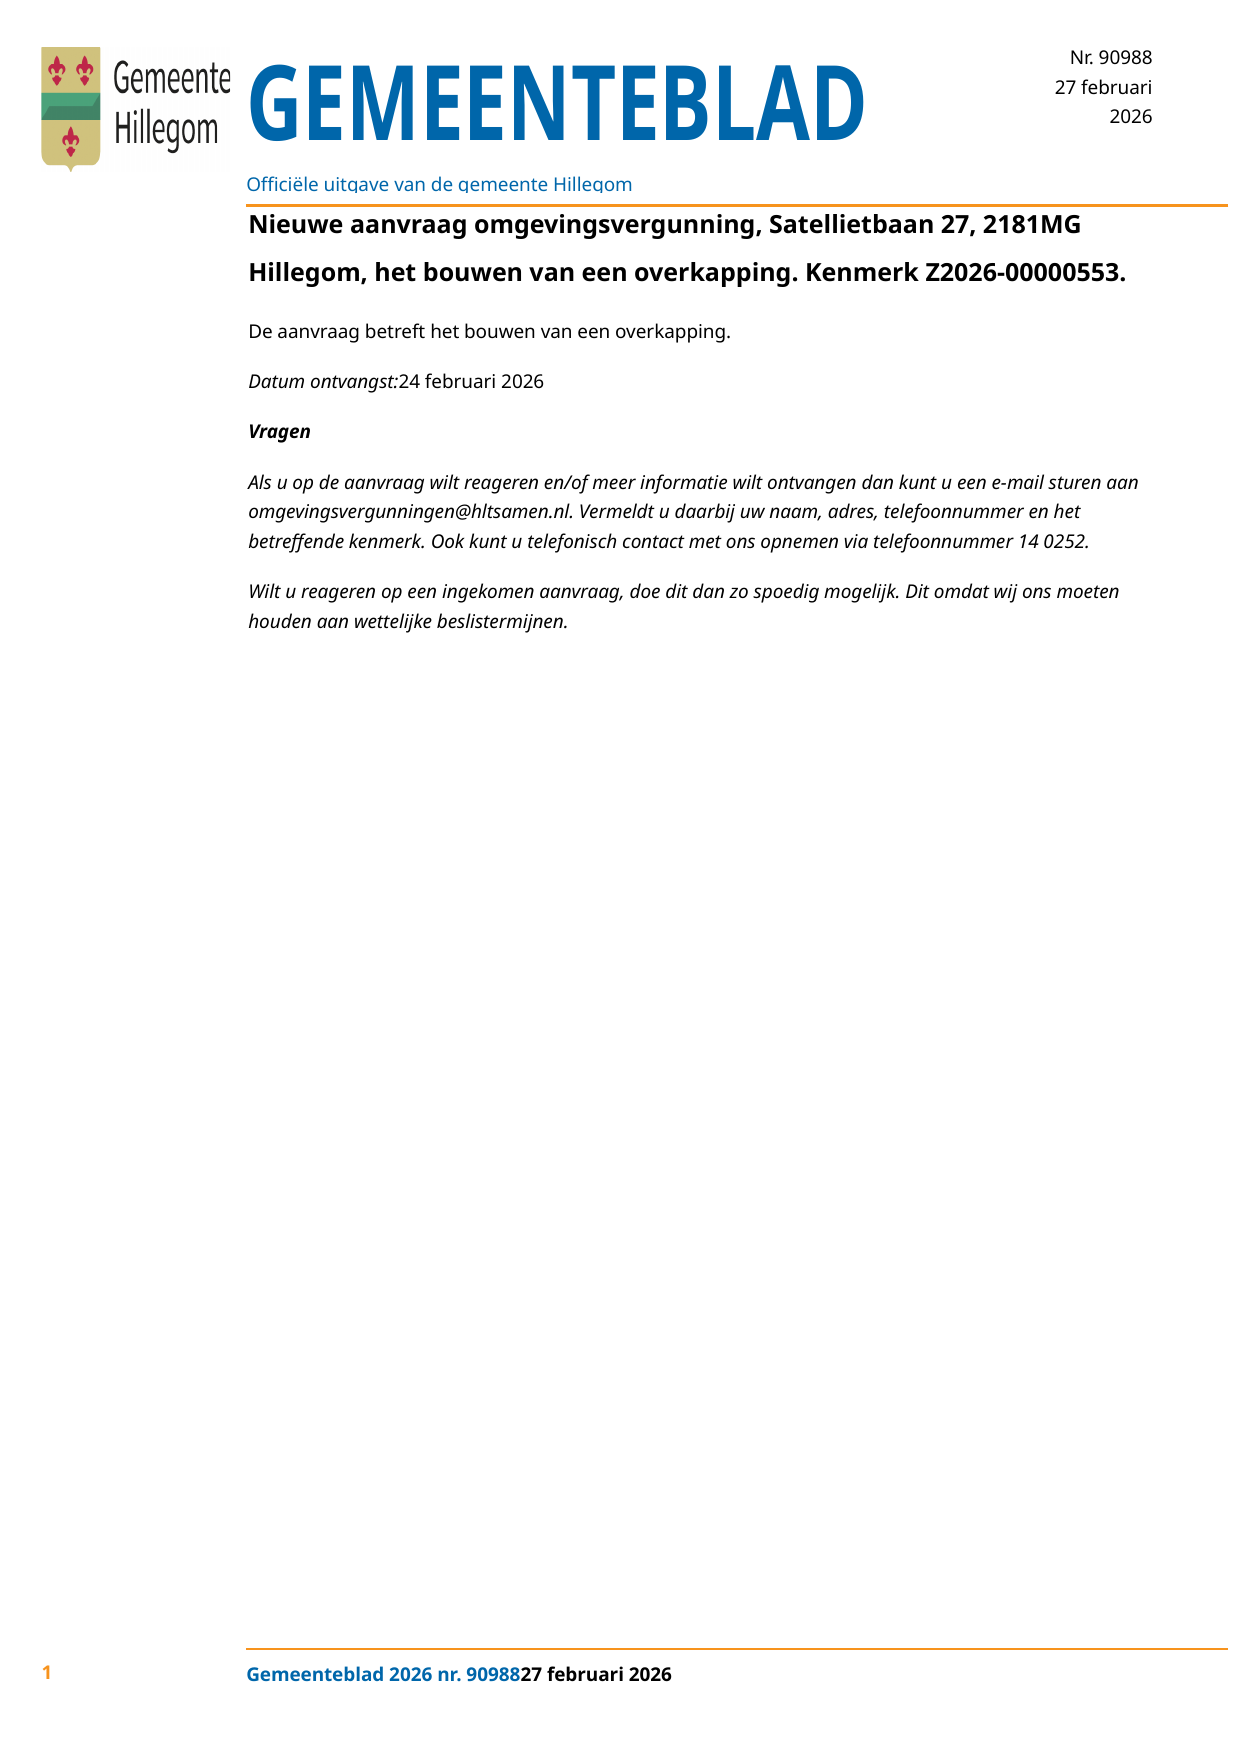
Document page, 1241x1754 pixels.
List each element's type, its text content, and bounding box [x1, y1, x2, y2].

text Vragen [248, 419, 1152, 444]
text Nieuwe aanvraag omgevingsvergunning, Satellietbaan 27, 2181MG Hillegom, het bouwen van een overkapping. Kenmerk Z2026-00000553. [248, 207, 1152, 288]
text De aanvraag betreft het bouwen van een overkapping. [248, 318, 1152, 344]
picture [41, 47, 231, 172]
text Wilt u reageren op een ingekomen aanvraag, doe dit dan zo spoedig mogelijk. Dit omdat wij ons moeten houden aan wettelijke beslistermijnen. [248, 579, 1152, 634]
text Als u op de aanvraag wilt reageren en/of meer informatie wilt ontvangen dan kunt u een e-mail sturen aan omgevingsvergunningen@hltsamen.nl. Vermeldt u daarbij uw naam, adres, telefoonnummer en het betreffende kenmerk. Ook kunt u telefonisch contact met ons opnemen via telefoonnummer 14 0252. [248, 469, 1152, 554]
text Datum ontvangst:24 februari 2026 [248, 368, 1152, 394]
